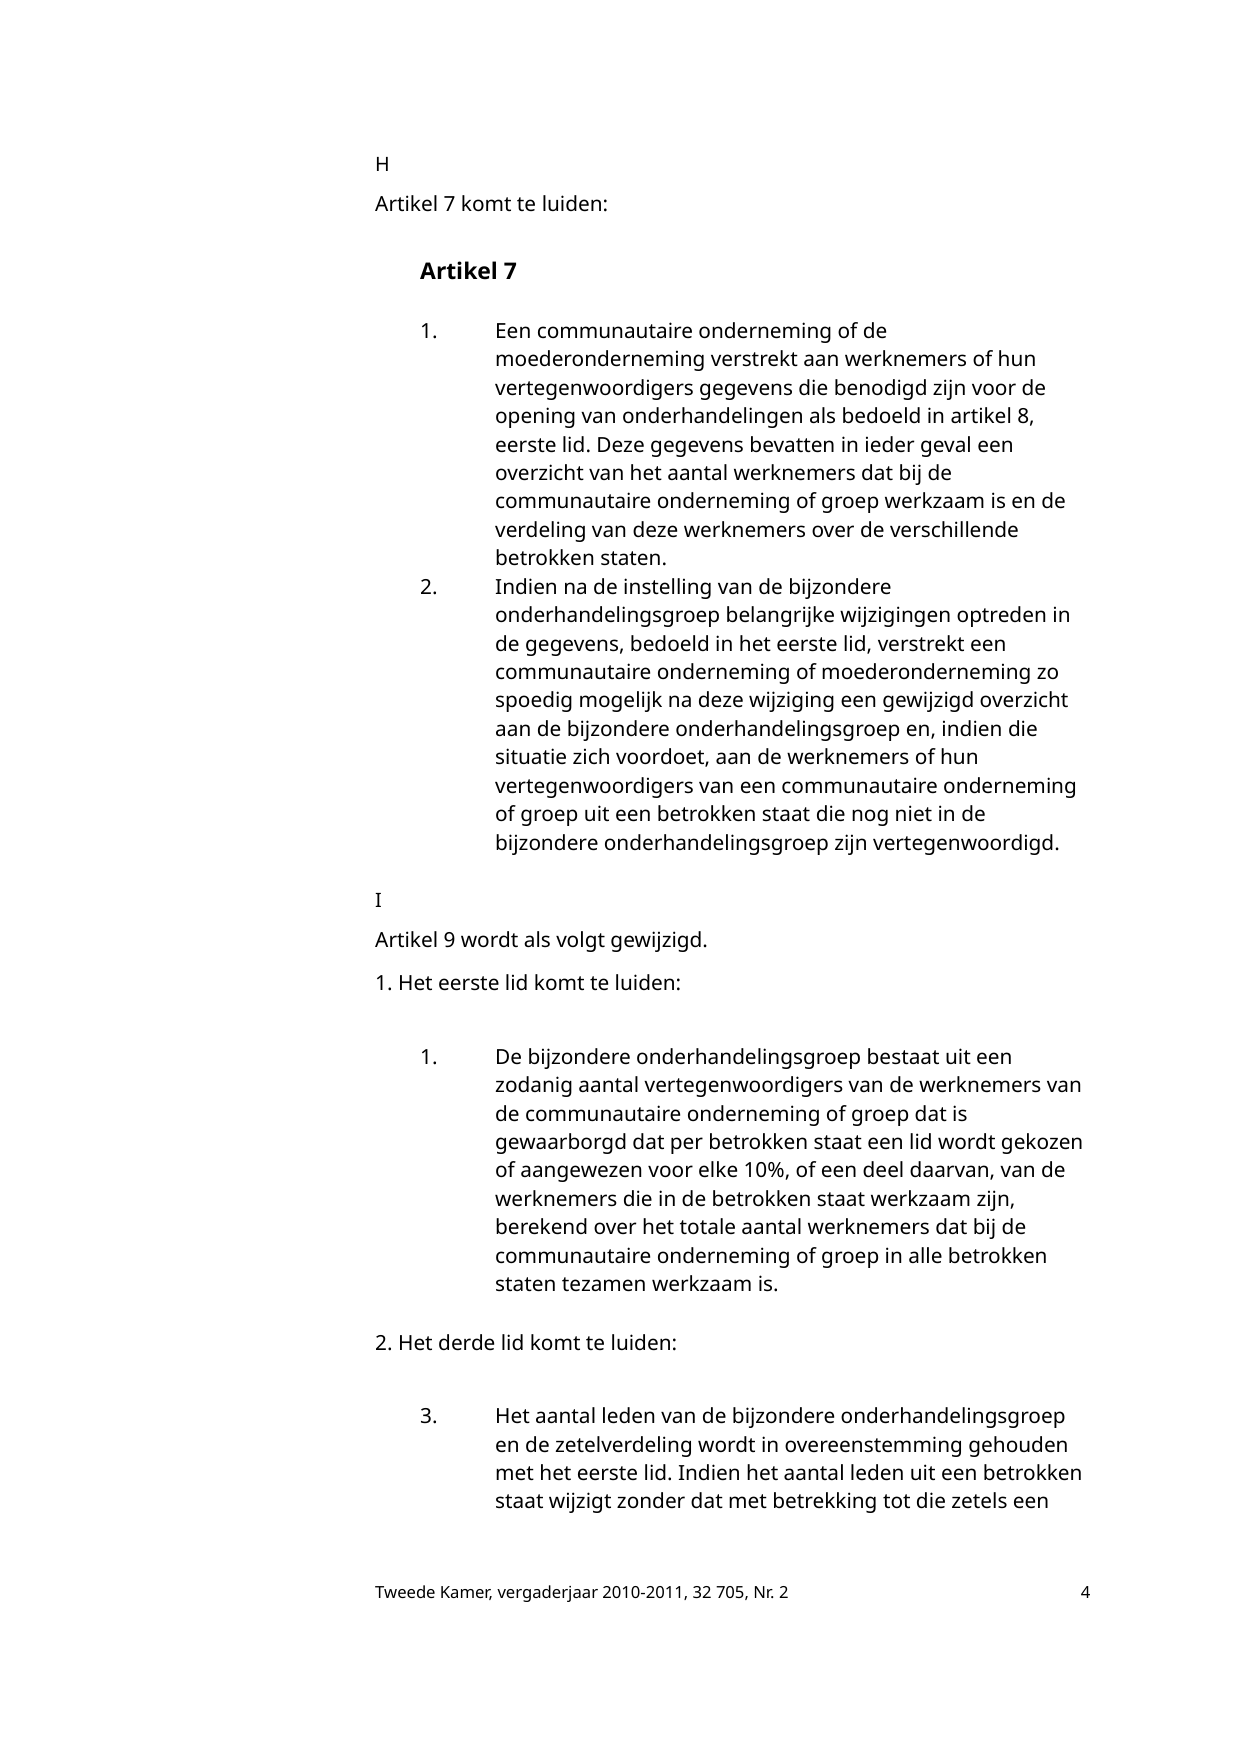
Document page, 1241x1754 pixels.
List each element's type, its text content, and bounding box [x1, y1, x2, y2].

text I [375, 886, 1090, 913]
list Het aantal leden van de bijzondere onderhandelingsgroep en de zetelverdeling wordt in overeenstemming gehouden met het eerste lid. Indien het aantal leden uit een betrokken staat wijzigt zonder dat met betrekking tot die zetels een [420, 1401, 1090, 1515]
list De bijzondere onderhandelingsgroep bestaat uit een zodanig aantal vertegenwoordigers van de werknemers van de communautaire onderneming of groep dat is gewaarborgd dat per betrokken staat een lid wordt gekozen of aangewezen voor elke 10%, of een deel daarvan, van de werknemers die in de betrokken staat werkzaam zijn, berekend over het totale aantal werknemers dat bij de communautaire onderneming of groep in alle betrokken staten tezamen werkzaam is. [420, 1042, 1090, 1298]
subtitle Artikel 7 [420, 255, 1090, 286]
text H [375, 150, 1090, 177]
text 2. Het derde lid komt te luiden: [375, 1328, 1090, 1356]
list Een communautaire onderneming of de moederonderneming verstrekt aan werknemers of hun vertegenwoordigers gegevens die benodigd zijn voor de opening van onderhandelingen als bedoeld in artikel 8, eerste lid. Deze gegevens bevatten in ieder geval een overzicht van het aantal werknemers dat bij de communautaire onderneming of groep werkzaam is en de verdeling van deze werknemers over de verschillende betrokken staten. [420, 316, 1090, 572]
text Artikel 7 komt te luiden: [375, 189, 1090, 217]
text 1. Het eerste lid komt te luiden: [375, 968, 1090, 997]
list Indien na de instelling van de bijzondere onderhandelingsgroep belangrijke wijzigingen optreden in de gegevens, bedoeld in het eerste lid, verstrekt een communautaire onderneming of moederonderneming zo spoedig mogelijk na deze wijziging een gewijzigd overzicht aan de bijzondere onderhandelingsgroep en, indien die situatie zich voordoet, aan de werknemers of hun vertegenwoordigers van een communautaire onderneming of groep uit een betrokken staat die nog niet in de bijzondere onderhandelingsgroep zijn vertegenwoordigd. [420, 572, 1090, 856]
text Artikel 9 wordt als volgt gewijzigd. [375, 925, 1090, 953]
